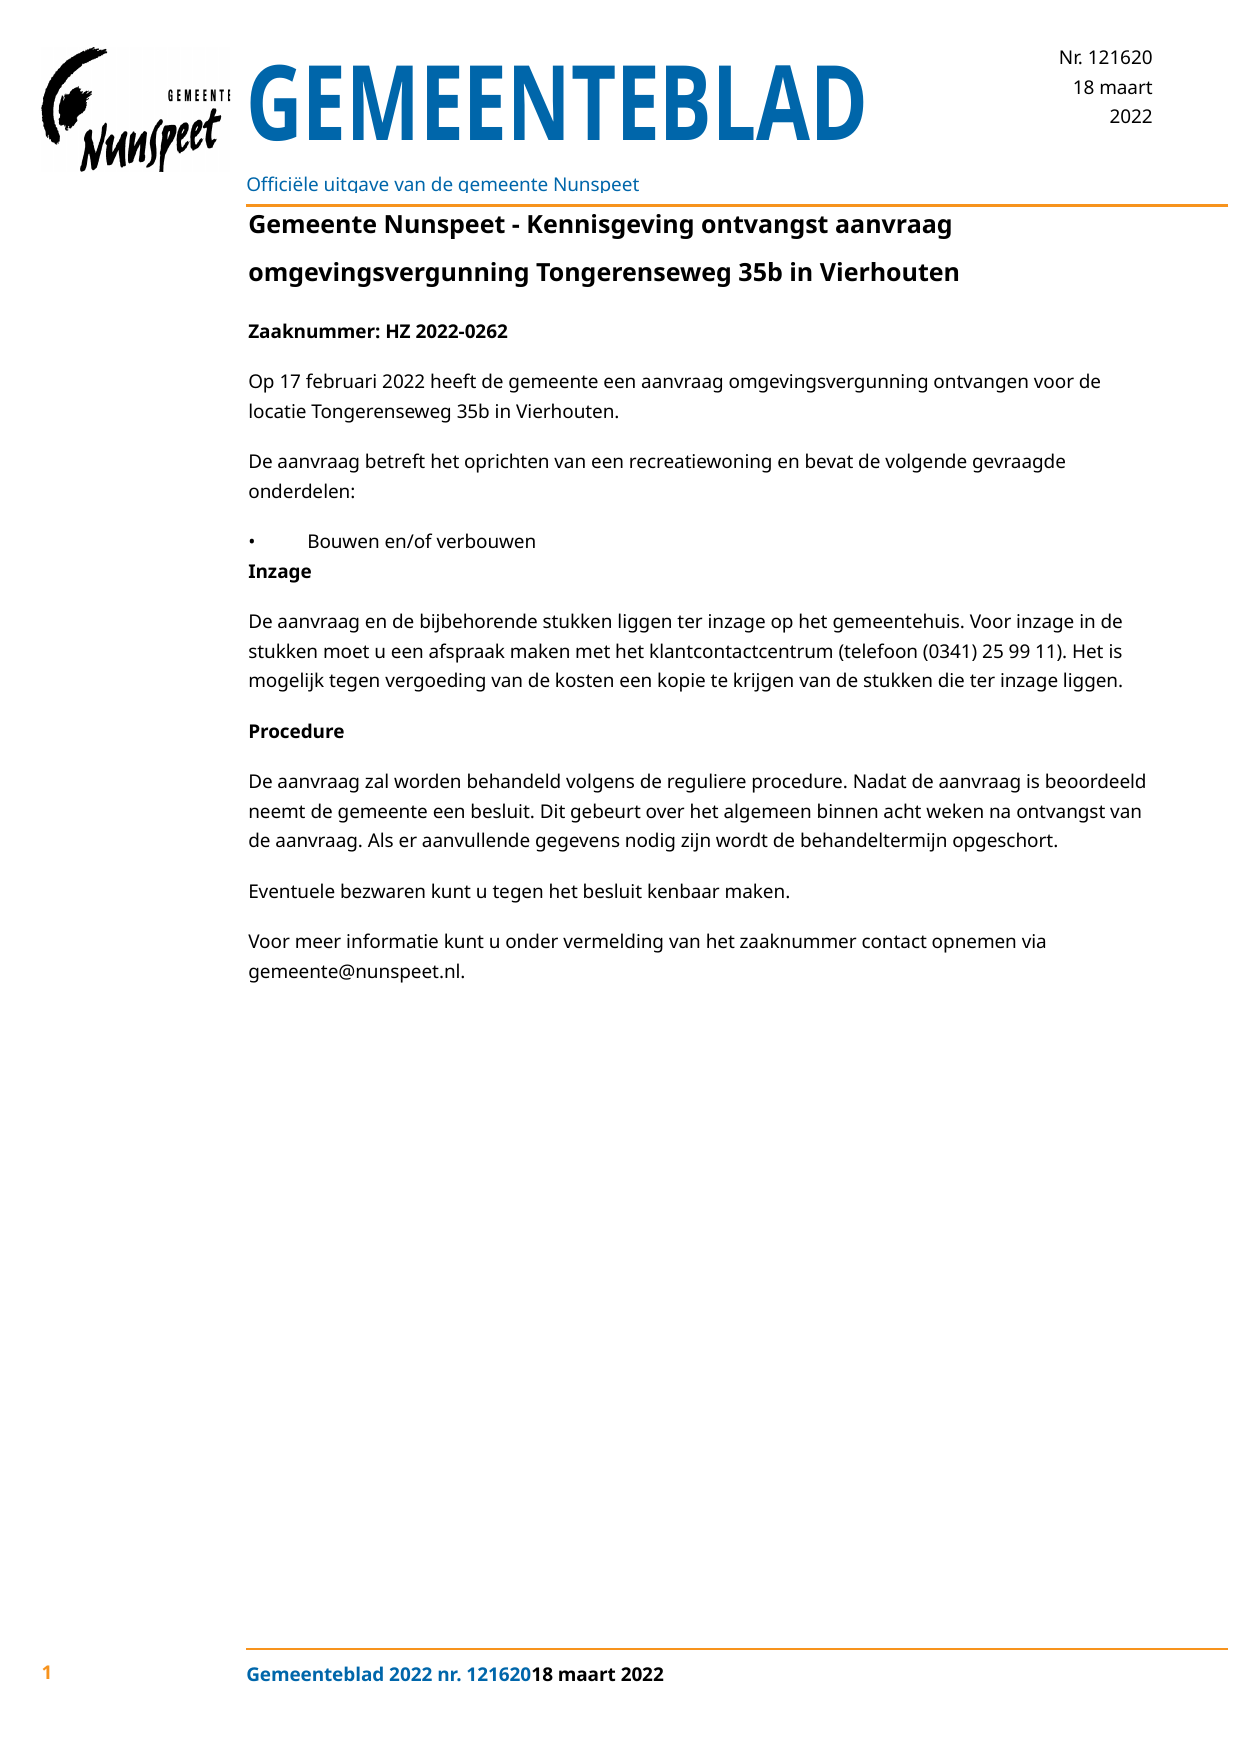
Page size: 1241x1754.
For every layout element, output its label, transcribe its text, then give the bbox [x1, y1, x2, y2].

text De aanvraag zal worden behandeld volgens de reguliere procedure. Nadat de aanvraag is beoordeeld neemt de gemeente een besluit. Dit gebeurt over het algemeen binnen acht weken na ontvangst van de aanvraag. Als er aanvullende gegevens nodig zijn wordt de behandeltermijn opgeschort. [248, 768, 1152, 853]
text Gemeente Nunspeet - Kennisgeving ontvangst aanvraag omgevingsvergunning Tongerenseweg 35b in Vierhouten [248, 207, 1152, 288]
text Voor meer informatie kunt u onder vermelding van het zaaknummer contact opnemen via gemeente@nunspeet.nl. [248, 928, 1152, 984]
text Procedure [248, 718, 1152, 744]
list Bouwen en/of verbouwen [248, 528, 1152, 554]
text Inzage [248, 558, 1152, 584]
text Zaaknummer: HZ 2022-0262 [248, 318, 1152, 344]
text De aanvraag en de bijbehorende stukken liggen ter inzage op het gemeentehuis. Voor inzage in de stukken moet u een afspraak maken met het klantcontactcentrum (telefoon (0341) 25 99 11). Het is mogelijk tegen vergoeding van de kosten een kopie te krijgen van de stukken die ter inzage liggen. [248, 608, 1152, 693]
text Op 17 februari 2022 heeft de gemeente een aanvraag omgevingsvergunning ontvangen voor de locatie Tongerenseweg 35b in Vierhouten. [248, 368, 1152, 424]
text Eventuele bezwaren kunt u tegen het besluit kenbaar maken. [248, 878, 1152, 904]
picture [41, 47, 231, 172]
text De aanvraag betreft het oprichten van een recreatiewoning en bevat de volgende gevraagde onderdelen: [248, 448, 1152, 504]
